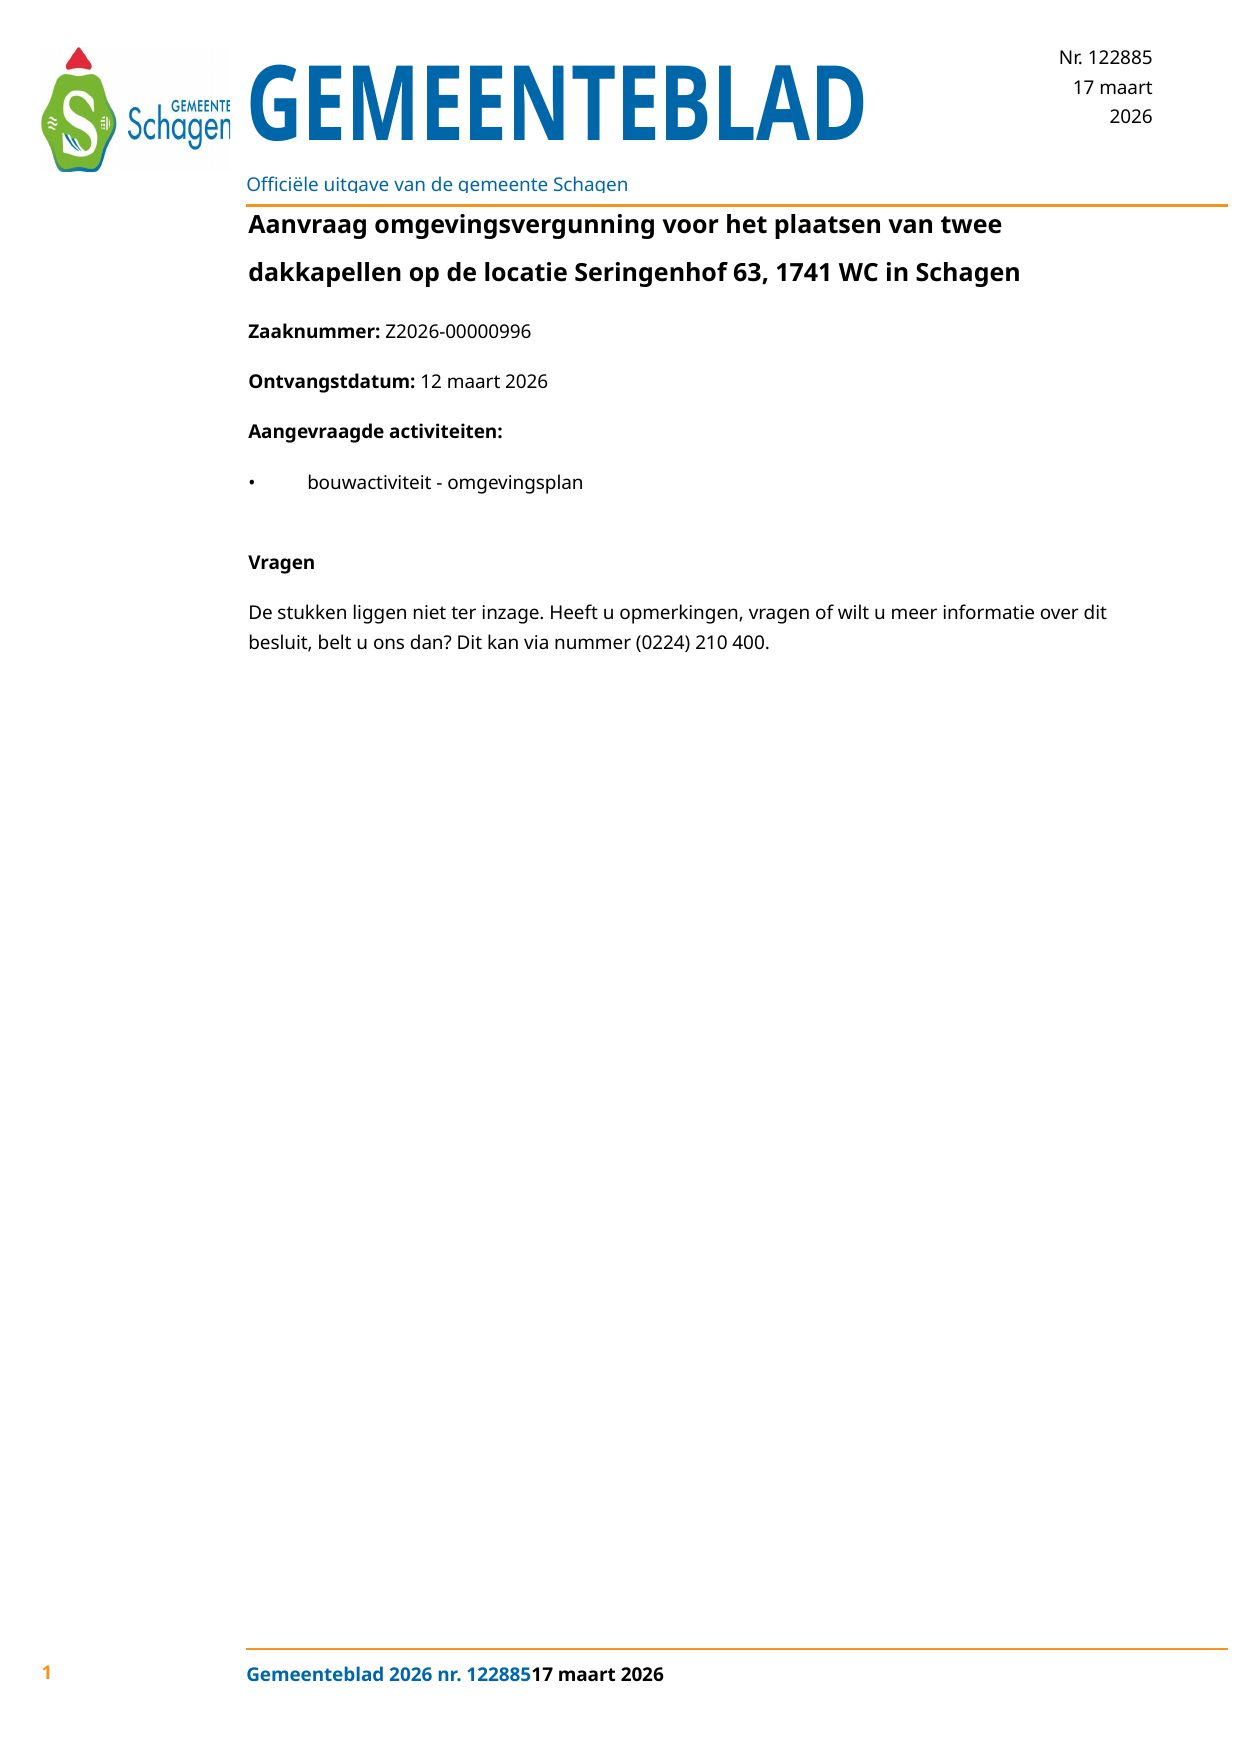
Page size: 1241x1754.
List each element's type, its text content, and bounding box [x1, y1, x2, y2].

picture [41, 47, 231, 172]
text De stukken liggen niet ter inzage. Heeft u opmerkingen, vragen of wilt u meer informatie over dit besluit, belt u ons dan? Dit kan via nummer (0224) 210 400. [248, 599, 1152, 655]
text Aanvraag omgevingsvergunning voor het plaatsen van twee dakkapellen op de locatie Seringenhof 63, 1741 WC in Schagen [248, 207, 1152, 288]
text Aangevraagde activiteiten: [248, 419, 1152, 444]
text Ontvangstdatum: 12 maart 2026 [248, 368, 1152, 394]
list bouwactiviteit - omgevingsplan [248, 469, 1152, 495]
text Zaaknummer: Z2026-00000996 [248, 318, 1152, 344]
text Vragen [248, 549, 1152, 575]
